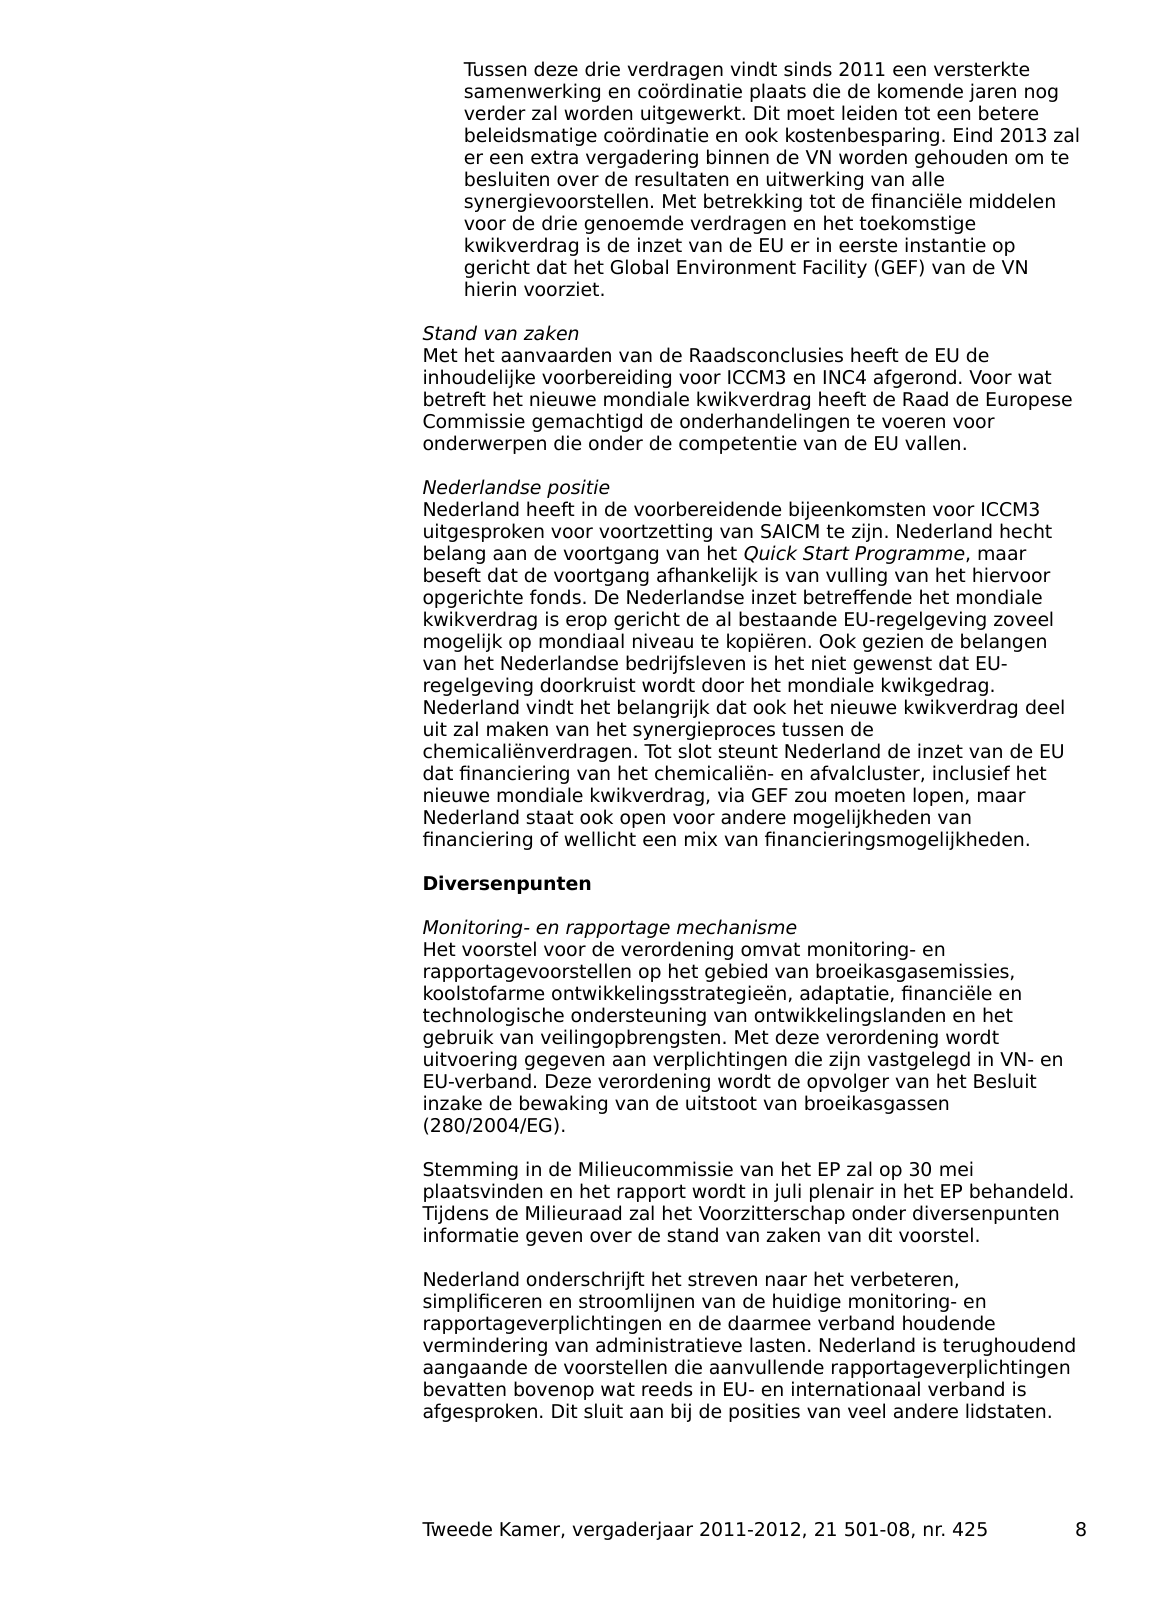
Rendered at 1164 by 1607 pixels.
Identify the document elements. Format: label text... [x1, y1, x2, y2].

text Met het aanvaarden van de Raadsconclusies heeft de EU de inhoudelijke voorbereiding voor ICCM3 en INC4 afgerond. Voor wat betreft het nieuwe mondiale kwikverdrag heeft de Raad de Europese Commissie gemachtigd de onderhandelingen te voeren voor onderwerpen die onder de competentie van de EU vallen. [422, 345, 1087, 455]
text Nederland heeft in de voorbereidende bijeenkomsten voor ICCM3 uitgesproken voor voortzetting van SAICM te zijn. Nederland hecht belang aan de voortgang van het Quick Start Programme, maar beseft dat de voortgang afhankelijk is van vulling van het hiervoor opgerichte fonds. De Nederlandse inzet betreffende het mondiale kwikverdrag is erop gericht de al bestaande EU-regelgeving zoveel mogelijk op mondiaal niveau te kopiëren. Ook gezien de belangen van het Nederlandse bedrijfsleven is het niet gewenst dat EU-regelgeving doorkruist wordt door het mondiale kwikgedrag. Nederland vindt het belangrijk dat ook het nieuwe kwikverdrag deel uit zal maken van het synergieproces tussen de chemicaliënverdragen. Tot slot steunt Nederland de inzet van de EU dat financiering van het chemicaliën- en afvalcluster, inclusief het nieuwe mondiale kwikverdrag, via GEF zou moeten lopen, maar Nederland staat ook open voor andere mogelijkheden van financiering of wellicht een mix van financieringsmogelijkheden. [422, 499, 1087, 851]
subtitle Diversenpunten [422, 873, 1087, 895]
subtitle Monitoring- en rapportage mechanisme [422, 917, 1087, 939]
subtitle Nederlandse positie [422, 477, 1087, 499]
text Tussen deze drie verdragen vindt sinds 2011 een versterkte samenwerking en coördinatie plaats die de komende jaren nog verder zal worden uitgewerkt. Dit moet leiden tot een betere beleidsmatige coördinatie en ook kostenbesparing. Eind 2013 zal er een extra vergadering binnen de VN worden gehouden om te besluiten over de resultaten en uitwerking van alle synergievoorstellen. Met betrekking tot de financiële middelen voor de drie genoemde verdragen en het toekomstige kwikverdrag is de inzet van de EU er in eerste instantie op gericht dat het Global Environment Facility (GEF) van de VN hierin voorziet. [464, 59, 1087, 301]
subtitle Stand van zaken [422, 323, 1087, 345]
text Nederland onderschrijft het streven naar het verbeteren, simplificeren en stroomlijnen van de huidige monitoring- en rapportageverplichtingen en de daarmee verband houdende vermindering van administratieve lasten. Nederland is terughoudend aangaande de voorstellen die aanvullende rapportageverplichtingen bevatten bovenop wat reeds in EU- en internationaal verband is afgesproken. Dit sluit aan bij de posities van veel andere lidstaten. [422, 1269, 1087, 1423]
text Stemming in de Milieucommissie van het EP zal op 30 mei plaatsvinden en het rapport wordt in juli plenair in het EP behandeld. Tijdens de Milieuraad zal het Voorzitterschap onder diversenpunten informatie geven over de stand van zaken van dit voorstel. [422, 1159, 1087, 1247]
text Het voorstel voor de verordening omvat monitoring- en rapportagevoorstellen op het gebied van broeikasgasemissies, koolstofarme ontwikkelingsstrategieën, adaptatie, financiële en technologische ondersteuning van ontwikkelingslanden en het gebruik van veilingopbrengsten. Met deze verordening wordt uitvoering gegeven aan verplichtingen die zijn vastgelegd in VN- en EU-verband. Deze verordening wordt de opvolger van het Besluit inzake de bewaking van de uitstoot van broeikasgassen (280/2004/EG). [422, 939, 1087, 1137]
